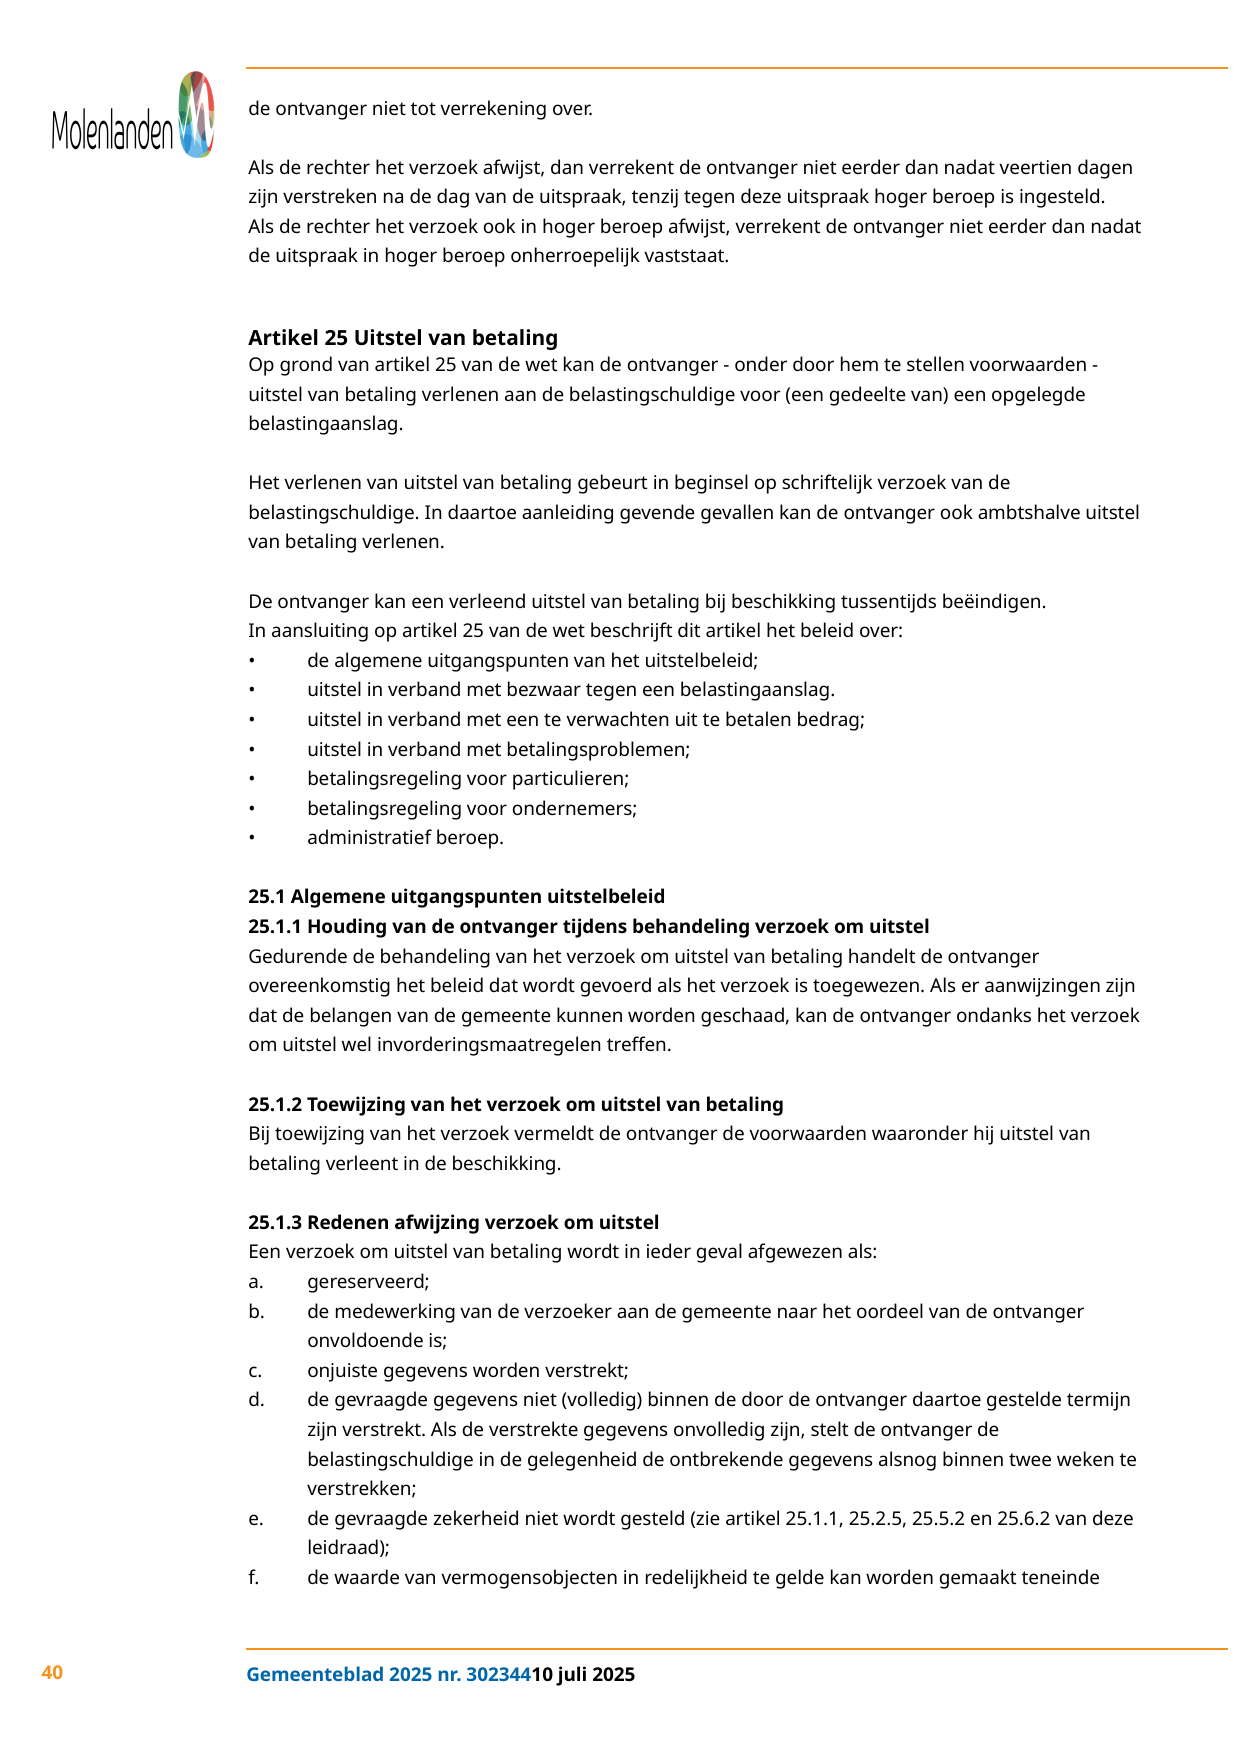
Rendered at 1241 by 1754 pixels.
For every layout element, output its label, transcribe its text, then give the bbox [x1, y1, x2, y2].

list de waarde van vermogensobjecten in redelijkheid te gelde kan worden gemaakt teneinde [248, 1564, 1152, 1590]
text Een verzoek om uitstel van betaling wordt in ieder geval afgewezen als: [248, 1239, 1152, 1264]
text Op grond van artikel 25 van de wet kan de ontvanger - onder door hem te stellen voorwaarden - uitstel van betaling verlenen aan de belastingschuldige voor (een gedeelte van) een opgelegde belastingaanslag. [248, 351, 1152, 436]
text Als de rechter het verzoek afwijst, dan verrekent de ontvanger niet eerder dan nadat veertien dagen zijn verstreken na de dag van de uitspraak, tenzij tegen deze uitspraak hoger beroep is ingesteld. [248, 154, 1152, 209]
list uitstel in verband met een te verwachten uit te betalen bedrag; [248, 706, 1152, 732]
list onjuiste gegevens worden verstrekt; [248, 1357, 1152, 1383]
list de gevraagde gegevens niet (volledig) binnen de door de ontvanger daartoe gestelde termijn zijn verstrekt. Als de verstrekte gegevens onvolledig zijn, stelt de ontvanger de belastingschuldige in de gelegenheid de ontbrekende gegevens alsnog binnen twee weken te verstrekken; [248, 1387, 1152, 1501]
text Gedurende de behandeling van het verzoek om uitstel van betaling handelt de ontvanger overeenkomstig het beleid dat wordt gevoerd als het verzoek is toegewezen. Als er aanwijzingen zijn dat de belangen van de gemeente kunnen worden geschaad, kan de ontvanger ondanks het verzoek om uitstel wel invorderingsmaatregelen treffen. [248, 943, 1152, 1057]
list betalingsregeling voor ondernemers; [248, 795, 1152, 821]
list de gevraagde zekerheid niet wordt gesteld (zie artikel 25.1.1, 25.2.5, 25.5.2 en 25.6.2 van deze leidraad); [248, 1505, 1152, 1560]
text Artikel 25 Uitstel van betaling [248, 323, 1152, 351]
text 25.1 Algemene uitgangspunten uitstelbeleid [248, 884, 1152, 909]
list betalingsregeling voor particulieren; [248, 765, 1152, 791]
list administratief beroep. [248, 824, 1152, 850]
text Bij toewijzing van het verzoek vermeldt de ontvanger de voorwaarden waaronder hij uitstel van betaling verleent in de beschikking. [248, 1120, 1152, 1176]
list de medewerking van de verzoeker aan de gemeente naar het oordeel van de ontvanger onvoldoende is; [248, 1298, 1152, 1353]
text De ontvanger kan een verleend uitstel van betaling bij beschikking tussentijds beëindigen. [248, 588, 1152, 613]
text Het verlenen van uitstel van betaling gebeurt in beginsel op schriftelijk verzoek van de belastingschuldige. In daartoe aanleiding gevende gevallen kan de ontvanger ook ambtshalve uitstel van betaling verlenen. [248, 469, 1152, 554]
text In aansluiting op artikel 25 van de wet beschrijft dit artikel het beleid over: [248, 617, 1152, 643]
text 25.1.1 Houding van de ontvanger tijdens behandeling verzoek om uitstel [248, 913, 1152, 939]
picture [41, 47, 231, 172]
list uitstel in verband met bezwaar tegen een belastingaanslag. [248, 677, 1152, 702]
text de ontvanger niet tot verrekening over. [248, 95, 1152, 121]
text 25.1.2 Toewijzing van het verzoek om uitstel van betaling [248, 1091, 1152, 1116]
text 25.1.3 Redenen afwijzing verzoek om uitstel [248, 1209, 1152, 1235]
list uitstel in verband met betalingsproblemen; [248, 736, 1152, 761]
list de algemene uitgangspunten van het uitstelbeleid; [248, 647, 1152, 673]
text Als de rechter het verzoek ook in hoger beroep afwijst, verrekent de ontvanger niet eerder dan nadat de uitspraak in hoger beroep onherroepelijk vaststaat. [248, 213, 1152, 268]
list gereserveerd; [248, 1268, 1152, 1294]
